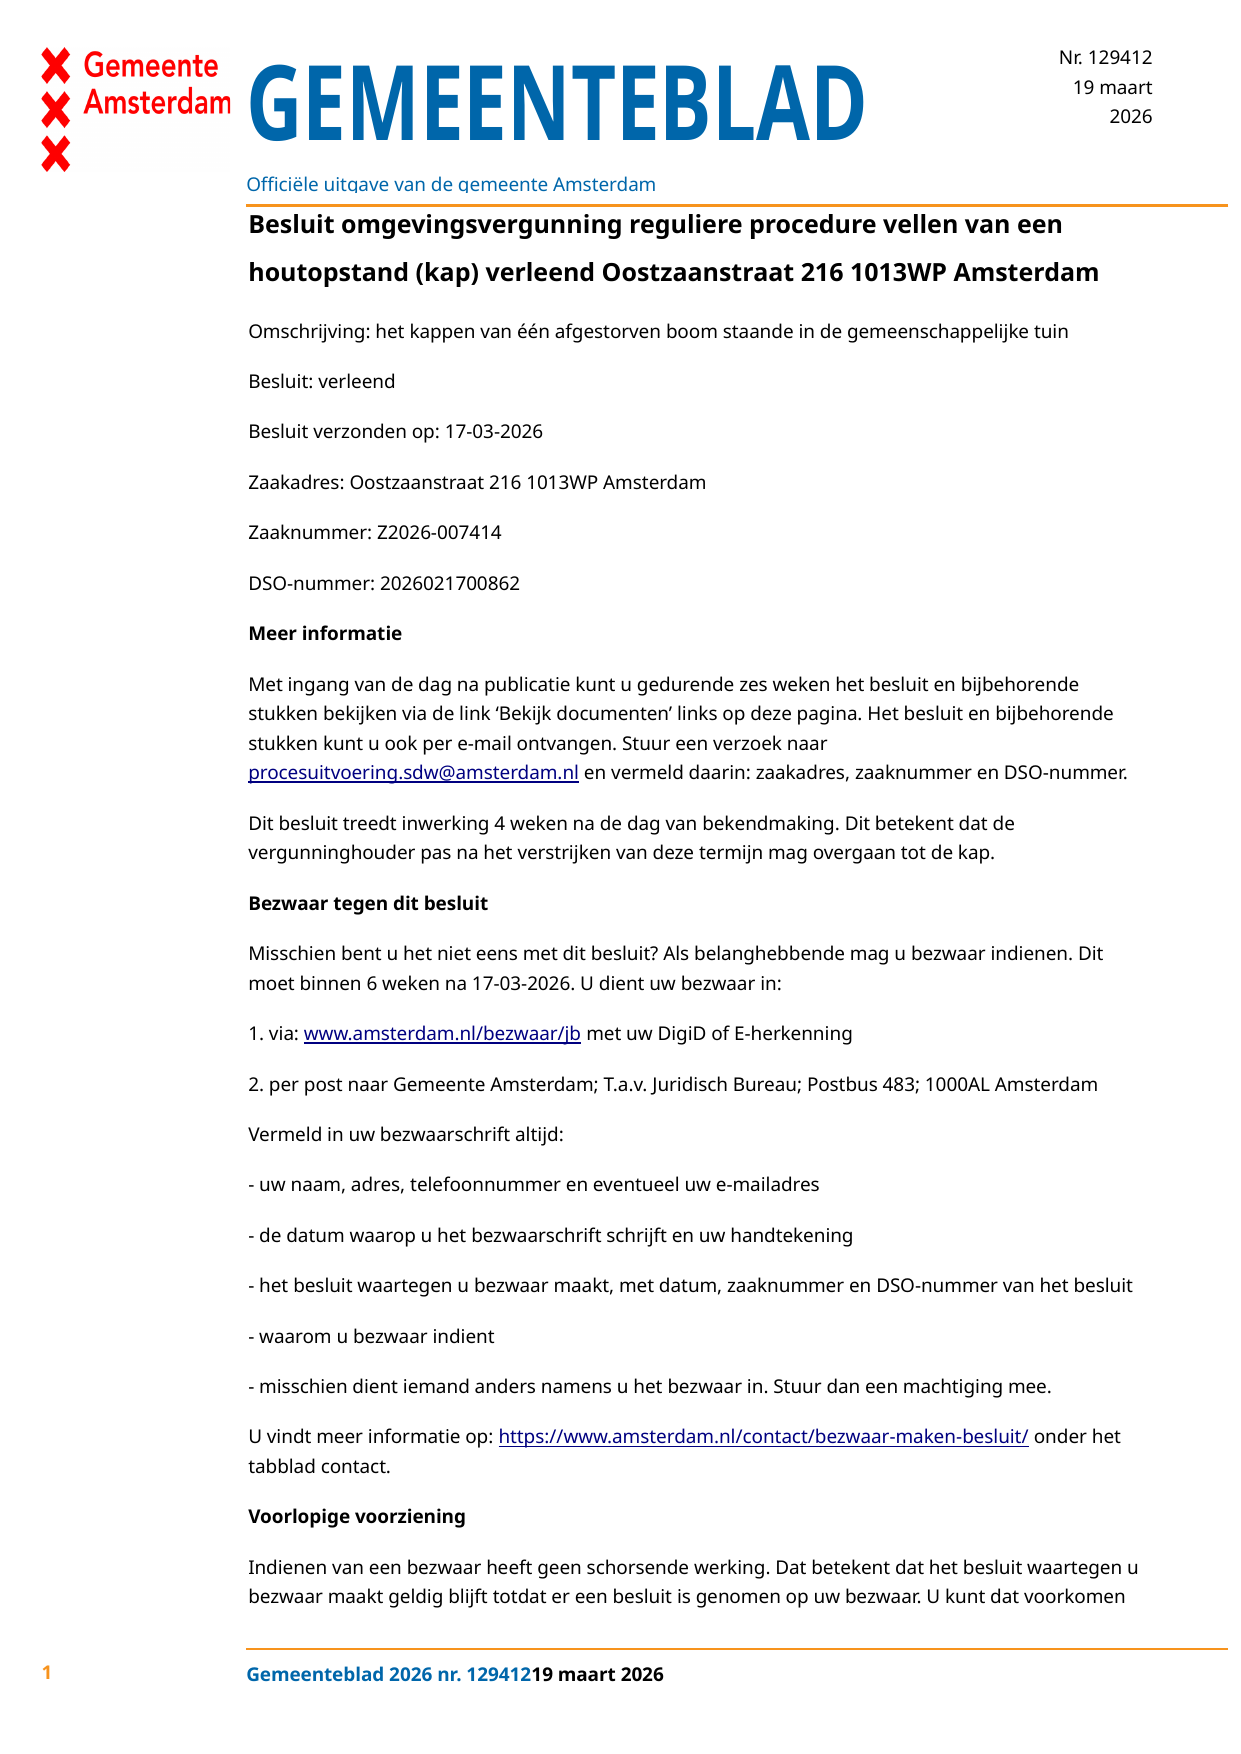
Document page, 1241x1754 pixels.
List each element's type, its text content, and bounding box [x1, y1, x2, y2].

text Omschrijving: het kappen van één afgestorven boom staande in de gemeenschappelijke tuin [248, 318, 1152, 344]
text Zaaknummer: Z2026-007414 [248, 519, 1152, 545]
text Dit besluit treedt inwerking 4 weken na de dag van bekendmaking. Dit betekent dat de vergunninghouder pas na het verstrijken van deze termijn mag overgaan tot de kap. [248, 810, 1152, 865]
text Besluit omgevingsvergunning reguliere procedure vellen van een houtopstand (kap) verleend Oostzaanstraat 216 1013WP Amsterdam [248, 207, 1152, 288]
text - uw naam, adres, telefoonnummer en eventueel uw e-mailadres [248, 1172, 1152, 1197]
text DSO-nummer: 2026021700862 [248, 570, 1152, 596]
text Indienen van een bezwaar heeft geen schorsende werking. Dat betekent dat het besluit waartegen u bezwaar maakt geldig blijft totdat er een besluit is genomen op uw bezwaar. U kunt dat voorkomen [248, 1554, 1152, 1609]
text Met ingang van de dag na publicatie kunt u gedurende zes weken het besluit en bijbehorende stukken bekijken via de link ‘Bekijk documenten’ links op deze pagina. Het besluit en bijbehorende stukken kunt u ook per e-mail ontvangen. Stuur een verzoek naar procesuitvoering.sdw@amsterdam.nl en vermeld daarin: zaakadres, zaaknummer en DSO-nummer. [248, 671, 1152, 785]
text Besluit: verleend [248, 368, 1152, 394]
text U vindt meer informatie op: https://www.amsterdam.nl/contact/bezwaar-maken-besluit/ onder het tabblad contact. [248, 1424, 1152, 1479]
text - het besluit waartegen u bezwaar maakt, met datum, zaaknummer en DSO-nummer van het besluit [248, 1272, 1152, 1298]
text Voorlopige voorziening [248, 1504, 1152, 1529]
text Bezwaar tegen dit besluit [248, 890, 1152, 916]
text - waarom u bezwaar indient [248, 1323, 1152, 1349]
text - misschien dient iemand anders namens u het bezwaar in. Stuur dan een machtiging mee. [248, 1373, 1152, 1399]
picture [41, 47, 231, 172]
text 1. via: www.amsterdam.nl/bezwaar/jb met uw DigiD of E-herkenning [248, 1020, 1152, 1046]
text Zaakadres: Oostzaanstraat 216 1013WP Amsterdam [248, 469, 1152, 495]
text Vermeld in uw bezwaarschrift altijd: [248, 1121, 1152, 1147]
text Misschien bent u het niet eens met dit besluit? Als belanghebbende mag u bezwaar indienen. Dit moet binnen 6 weken na 17-03-2026. U dient uw bezwaar in: [248, 940, 1152, 996]
text Meer informatie [248, 620, 1152, 646]
text - de datum waarop u het bezwaarschrift schrijft en uw handtekening [248, 1222, 1152, 1248]
text 2. per post naar Gemeente Amsterdam; T.a.v. Juridisch Bureau; Postbus 483; 1000AL Amsterdam [248, 1071, 1152, 1097]
text Besluit verzonden op: 17-03-2026 [248, 419, 1152, 444]
